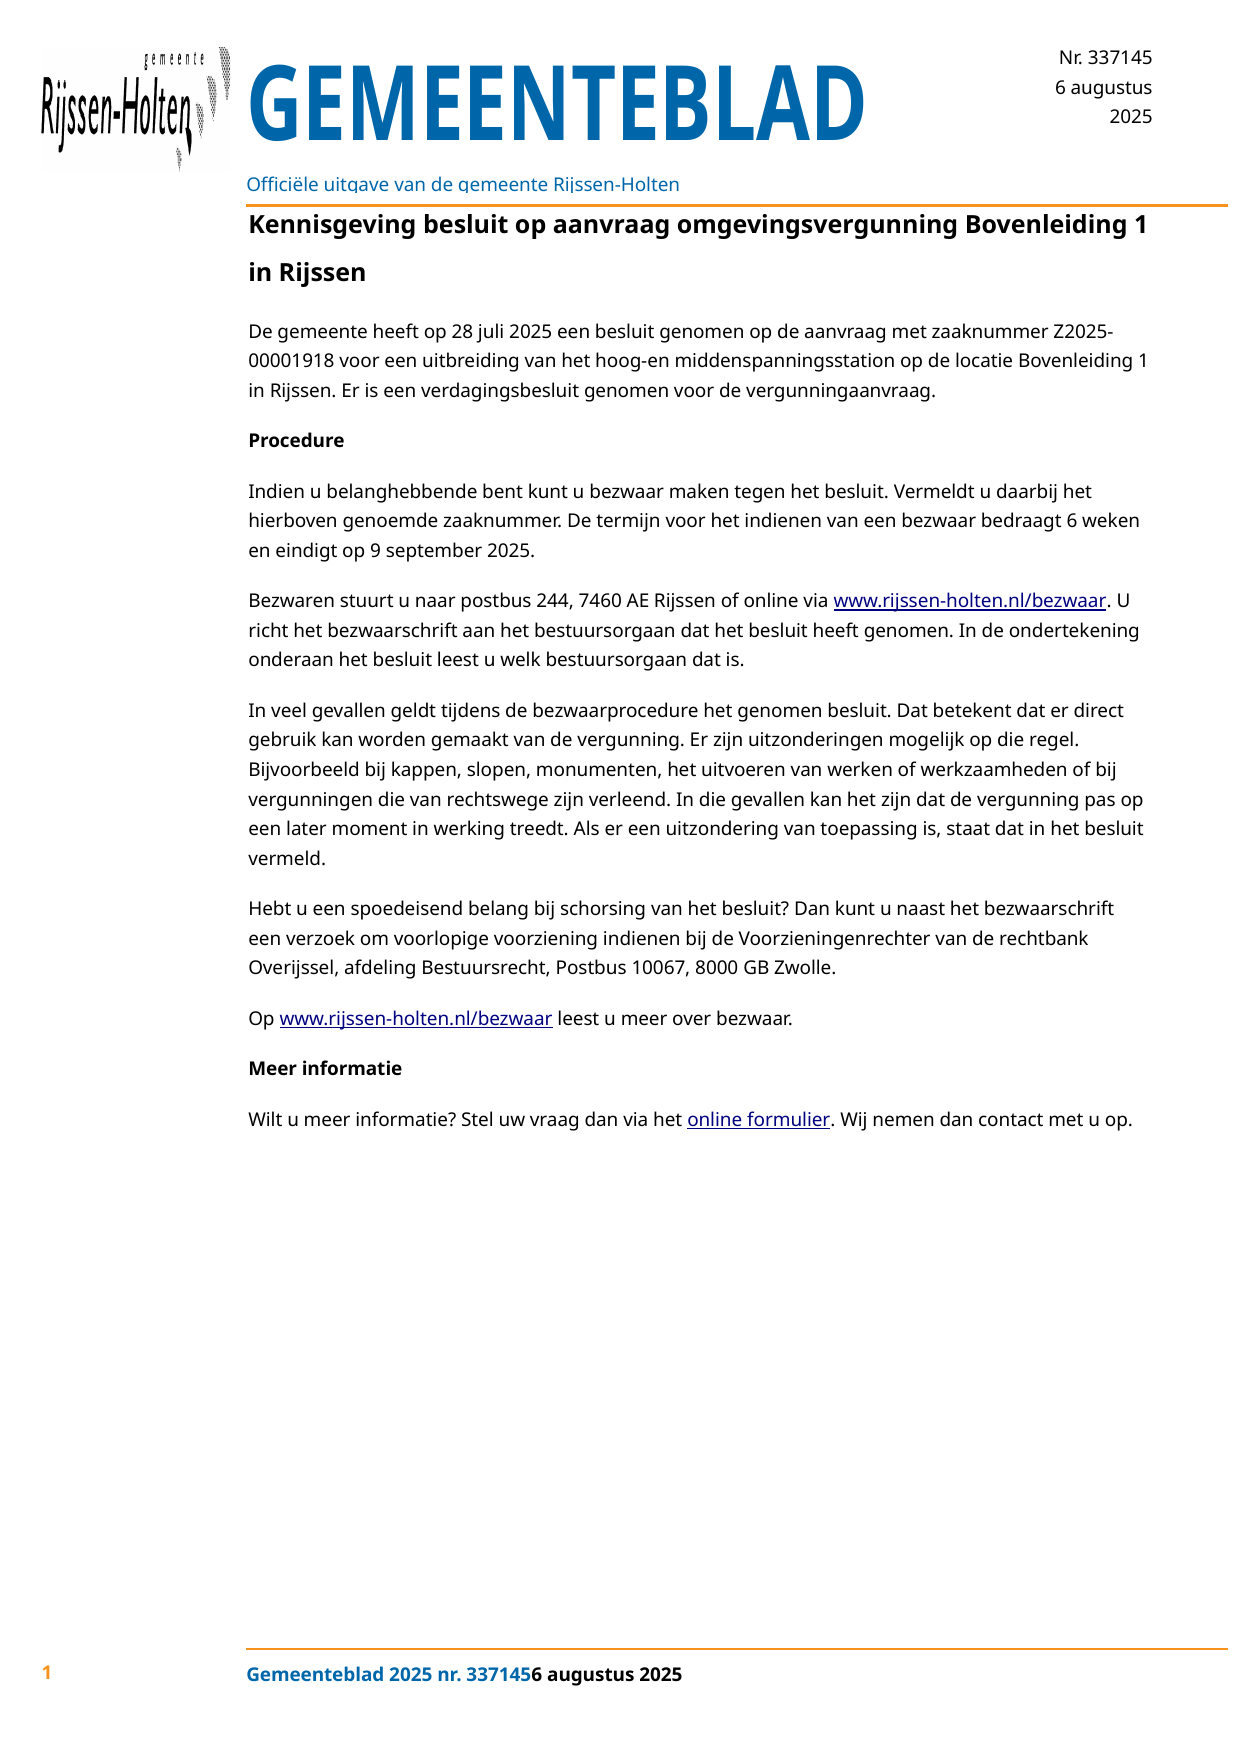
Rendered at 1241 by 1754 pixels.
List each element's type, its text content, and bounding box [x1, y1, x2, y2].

text Indien u belanghebbende bent kunt u bezwaar maken tegen het besluit. Vermeldt u daarbij het hierboven genoemde zaaknummer. De termijn voor het indienen van een bezwaar bedraagt 6 weken en eindigt op 9 september 2025. [248, 478, 1152, 563]
text De gemeente heeft op 28 juli 2025 een besluit genomen op de aanvraag met zaaknummer Z2025-00001918 voor een uitbreiding van het hoog-en middenspanningsstation op de locatie Bovenleiding 1 in Rijssen. Er is een verdagingsbesluit genomen voor de vergunningaanvraag. [248, 318, 1152, 403]
text Op www.rijssen-holten.nl/bezwaar leest u meer over bezwaar. [248, 1005, 1152, 1031]
text In veel gevallen geldt tijdens de bezwaarprocedure het genomen besluit. Dat betekent dat er direct gebruik kan worden gemaakt van de vergunning. Er zijn uitzonderingen mogelijk op die regel. Bijvoorbeeld bij kappen, slopen, monumenten, het uitvoeren van werken of werkzaamheden of bij vergunningen die van rechtswege zijn verleend. In die gevallen kan het zijn dat de vergunning pas op een later moment in werking treedt. Als er een uitzondering van toepassing is, staat dat in het besluit vermeld. [248, 697, 1152, 871]
text Kennisgeving besluit op aanvraag omgevingsvergunning Bovenleiding 1 in Rijssen [248, 207, 1152, 288]
text Wilt u meer informatie? Stel uw vraag dan via het online formulier. Wij nemen dan contact met u op. [248, 1106, 1152, 1132]
text Procedure [248, 427, 1152, 453]
picture [41, 47, 231, 172]
text Bezwaren stuurt u naar postbus 244, 7460 AE Rijssen of online via www.rijssen-holten.nl/bezwaar. U richt het bezwaarschrift aan het bestuursorgaan dat het besluit heeft genomen. In de ondertekening onderaan het besluit leest u welk bestuursorgaan dat is. [248, 587, 1152, 672]
text Meer informatie [248, 1055, 1152, 1081]
text Hebt u een spoedeisend belang bij schorsing van het besluit? Dan kunt u naast het bezwaarschrift een verzoek om voorlopige voorziening indienen bij de Voorzieningenrechter van de rechtbank Overijssel, afdeling Bestuursrecht, Postbus 10067, 8000 GB Zwolle. [248, 895, 1152, 980]
